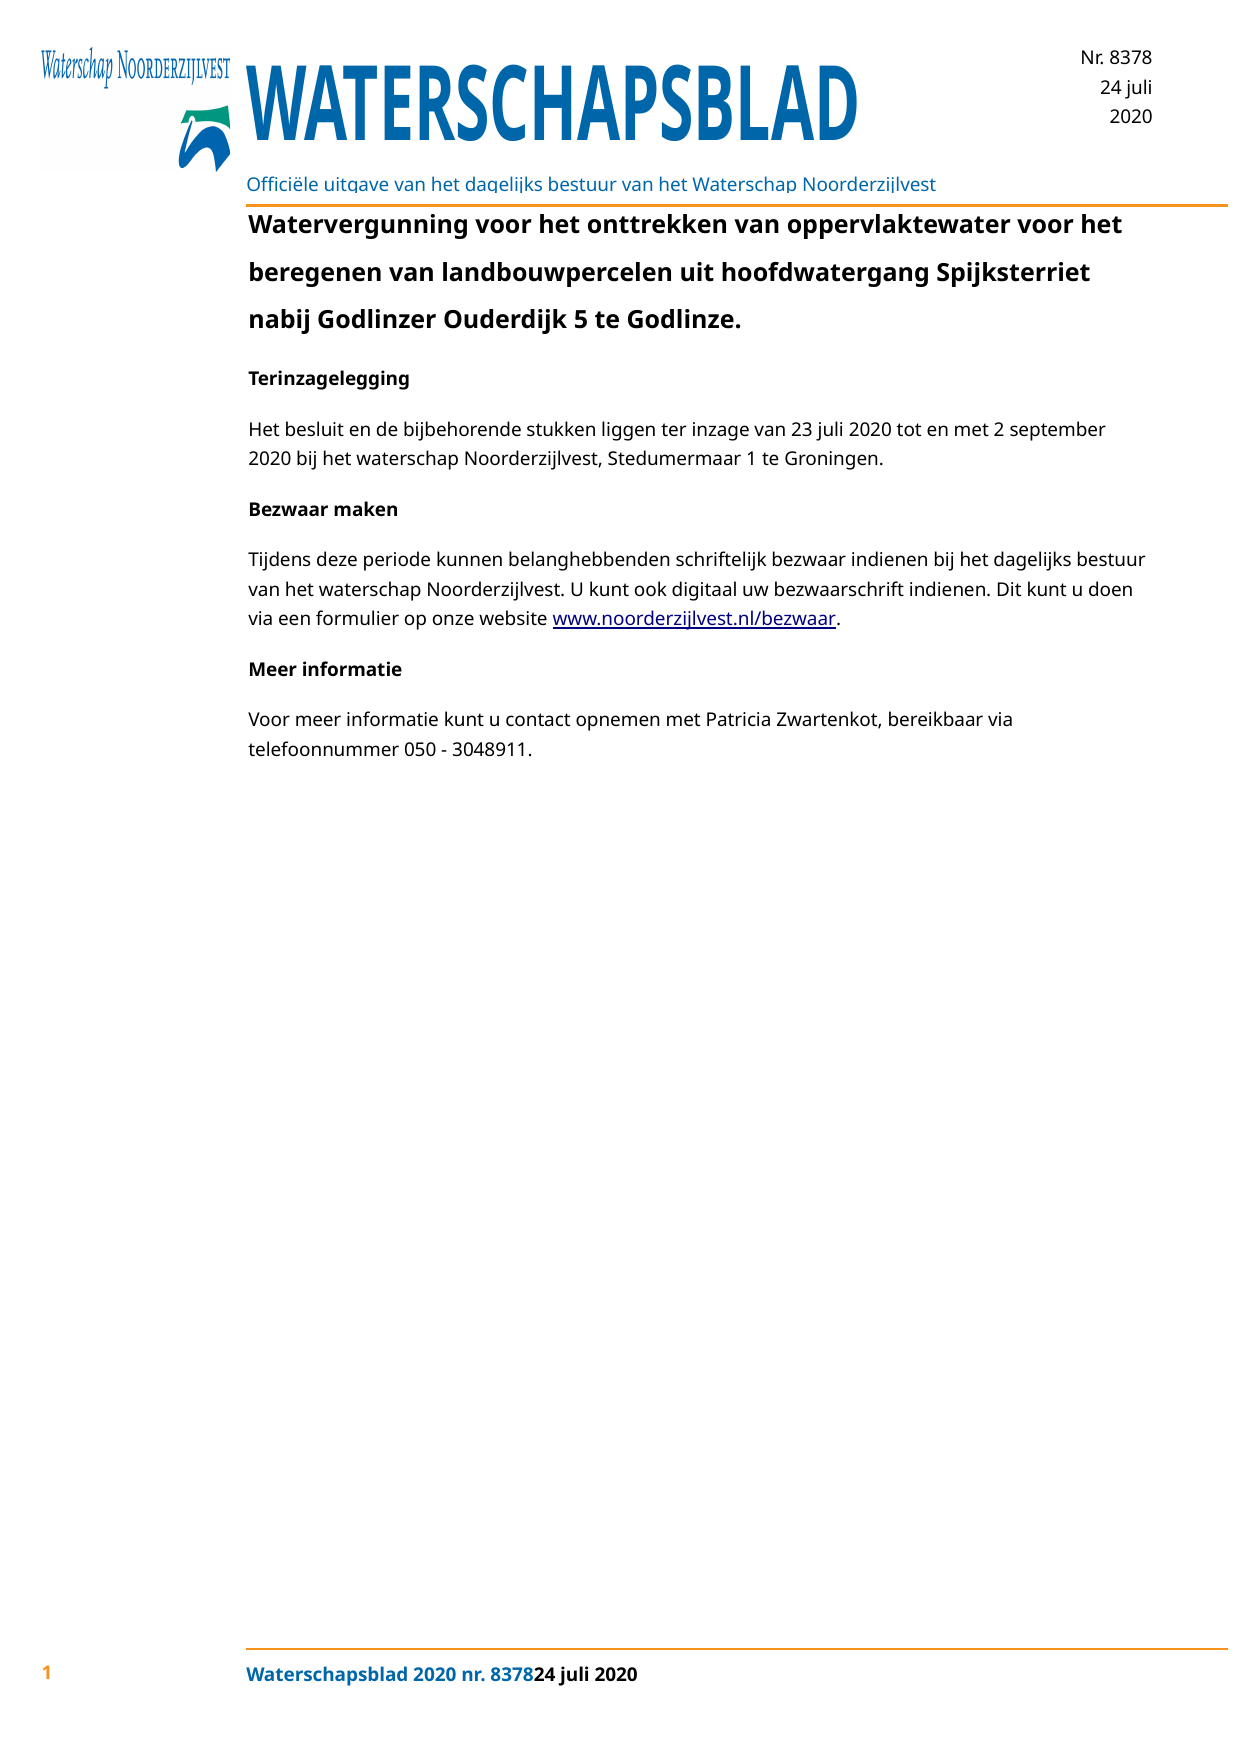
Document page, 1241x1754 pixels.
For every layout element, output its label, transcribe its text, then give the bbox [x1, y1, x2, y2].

text Tijdens deze periode kunnen belanghebbenden schriftelijk bezwaar indienen bij het dagelijks bestuur van het waterschap Noorderzijlvest. U kunt ook digitaal uw bezwaarschrift indienen. Dit kunt u doen via een formulier op onze website www.noorderzijlvest.nl/bezwaar. [248, 546, 1152, 631]
text Meer informatie [248, 656, 1152, 682]
picture [41, 47, 231, 172]
text Watervergunning voor het onttrekken van oppervlaktewater voor het beregenen van landbouwpercelen uit hoofdwatergang Spijksterriet nabij Godlinzer Ouderdijk 5 te Godlinze. [248, 207, 1152, 336]
text Bezwaar maken [248, 496, 1152, 522]
text Voor meer informatie kunt u contact opnemen met Patricia Zwartenkot, bereikbaar via telefoonnummer 050 - 3048911. [248, 706, 1152, 762]
text Terinzagelegging [248, 366, 1152, 391]
text Het besluit en de bijbehorende stukken liggen ter inzage van 23 juli 2020 tot en met 2 september 2020 bij het waterschap Noorderzijlvest, Stedumermaar 1 te Groningen. [248, 416, 1152, 471]
